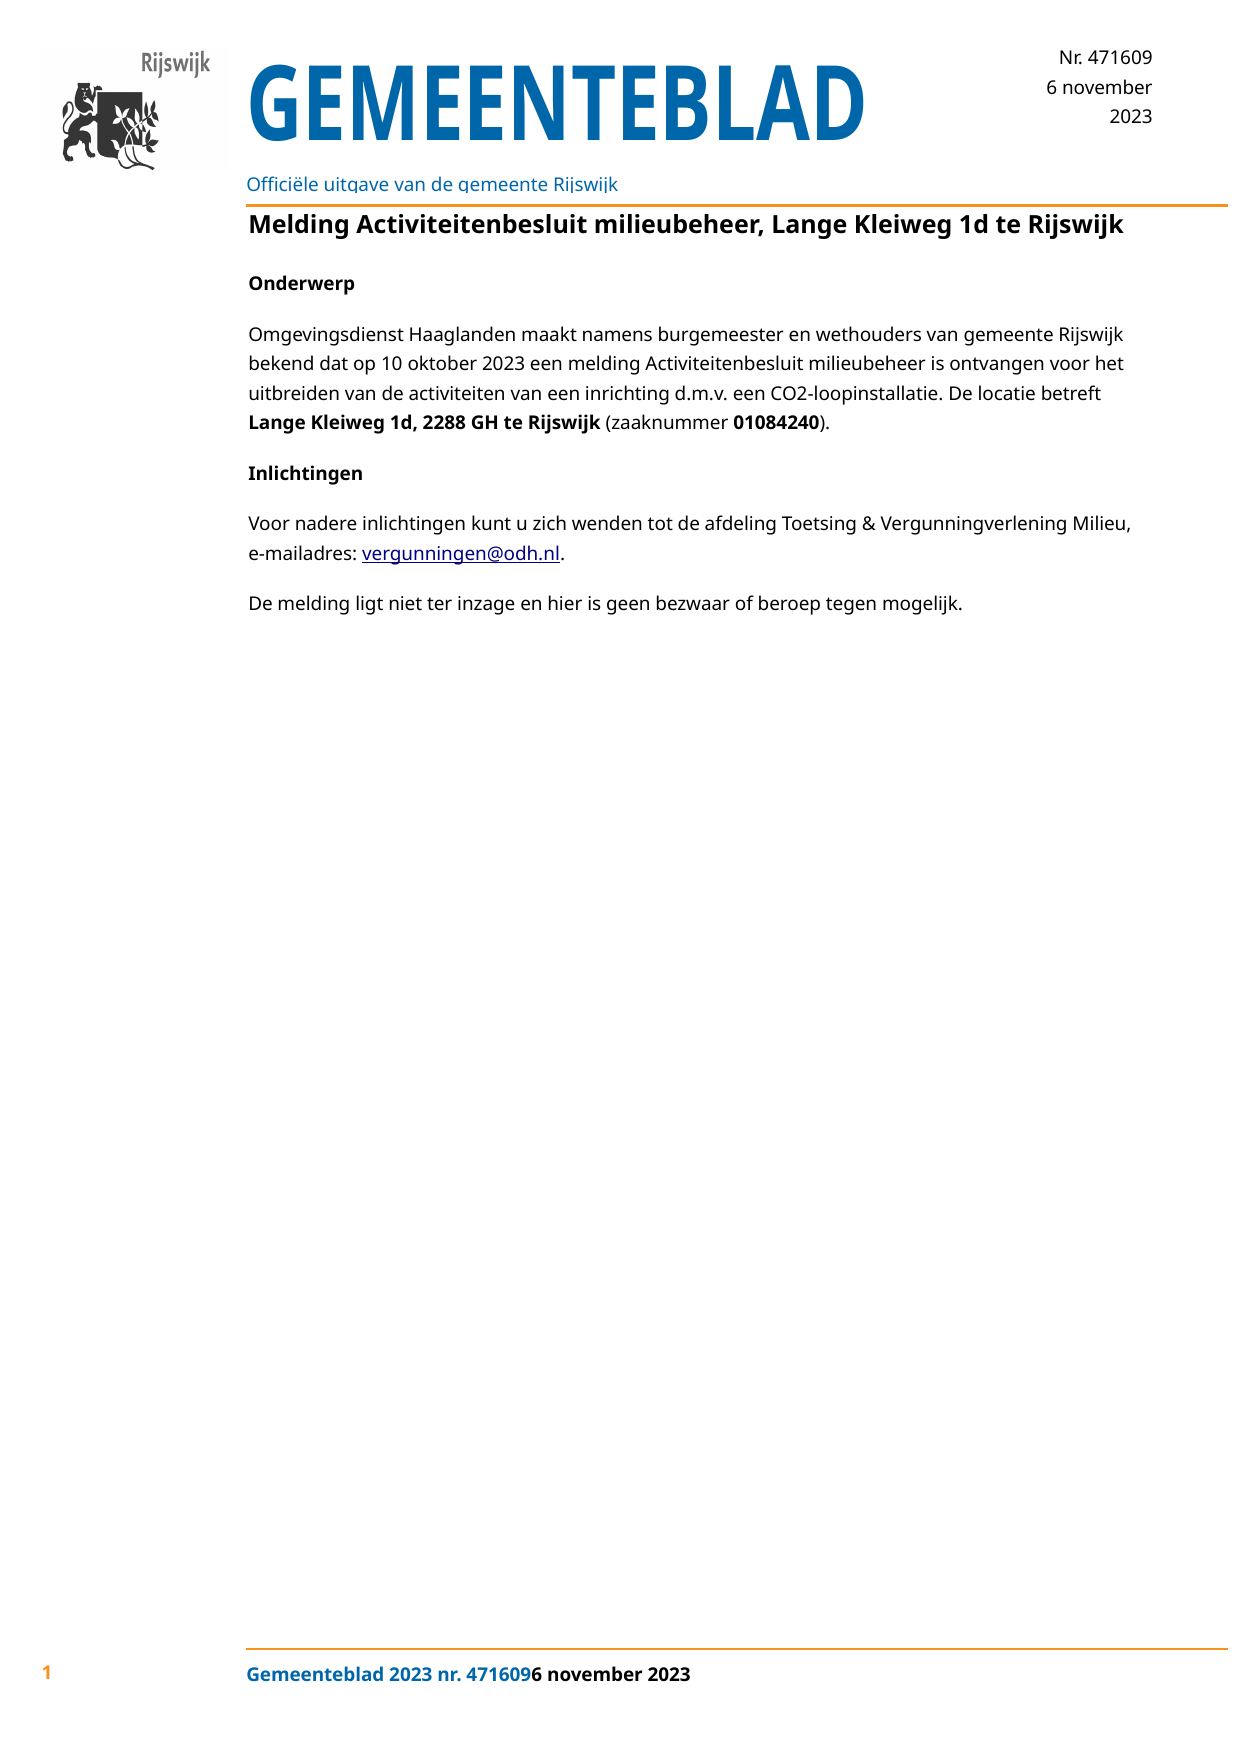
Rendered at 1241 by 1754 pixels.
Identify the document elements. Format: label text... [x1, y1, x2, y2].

text De melding ligt niet ter inzage en hier is geen bezwaar of beroep tegen mogelijk. [248, 590, 1152, 616]
text Inlichtingen [248, 460, 1152, 486]
picture [41, 47, 231, 172]
text Onderwerp [248, 270, 1152, 296]
text Melding Activiteitenbesluit milieubeheer, Lange Kleiweg 1d te Rijswijk [248, 207, 1152, 241]
text Voor nadere inlichtingen kunt u zich wenden tot de afdeling Toetsing & Vergunningverlening Milieu, e-mailadres: vergunningen@odh.nl. [248, 510, 1152, 566]
text Omgevingsdienst Haaglanden maakt namens burgemeester en wethouders van gemeente Rijswijk bekend dat op 10 oktober 2023 een melding Activiteitenbesluit milieubeheer is ontvangen voor het uitbreiden van de activiteiten van een inrichting d.m.v. een CO2-loopinstallatie. De locatie betreft Lange Kleiweg 1d, 2288 GH te Rijswijk (zaaknummer 01084240). [248, 321, 1152, 435]
